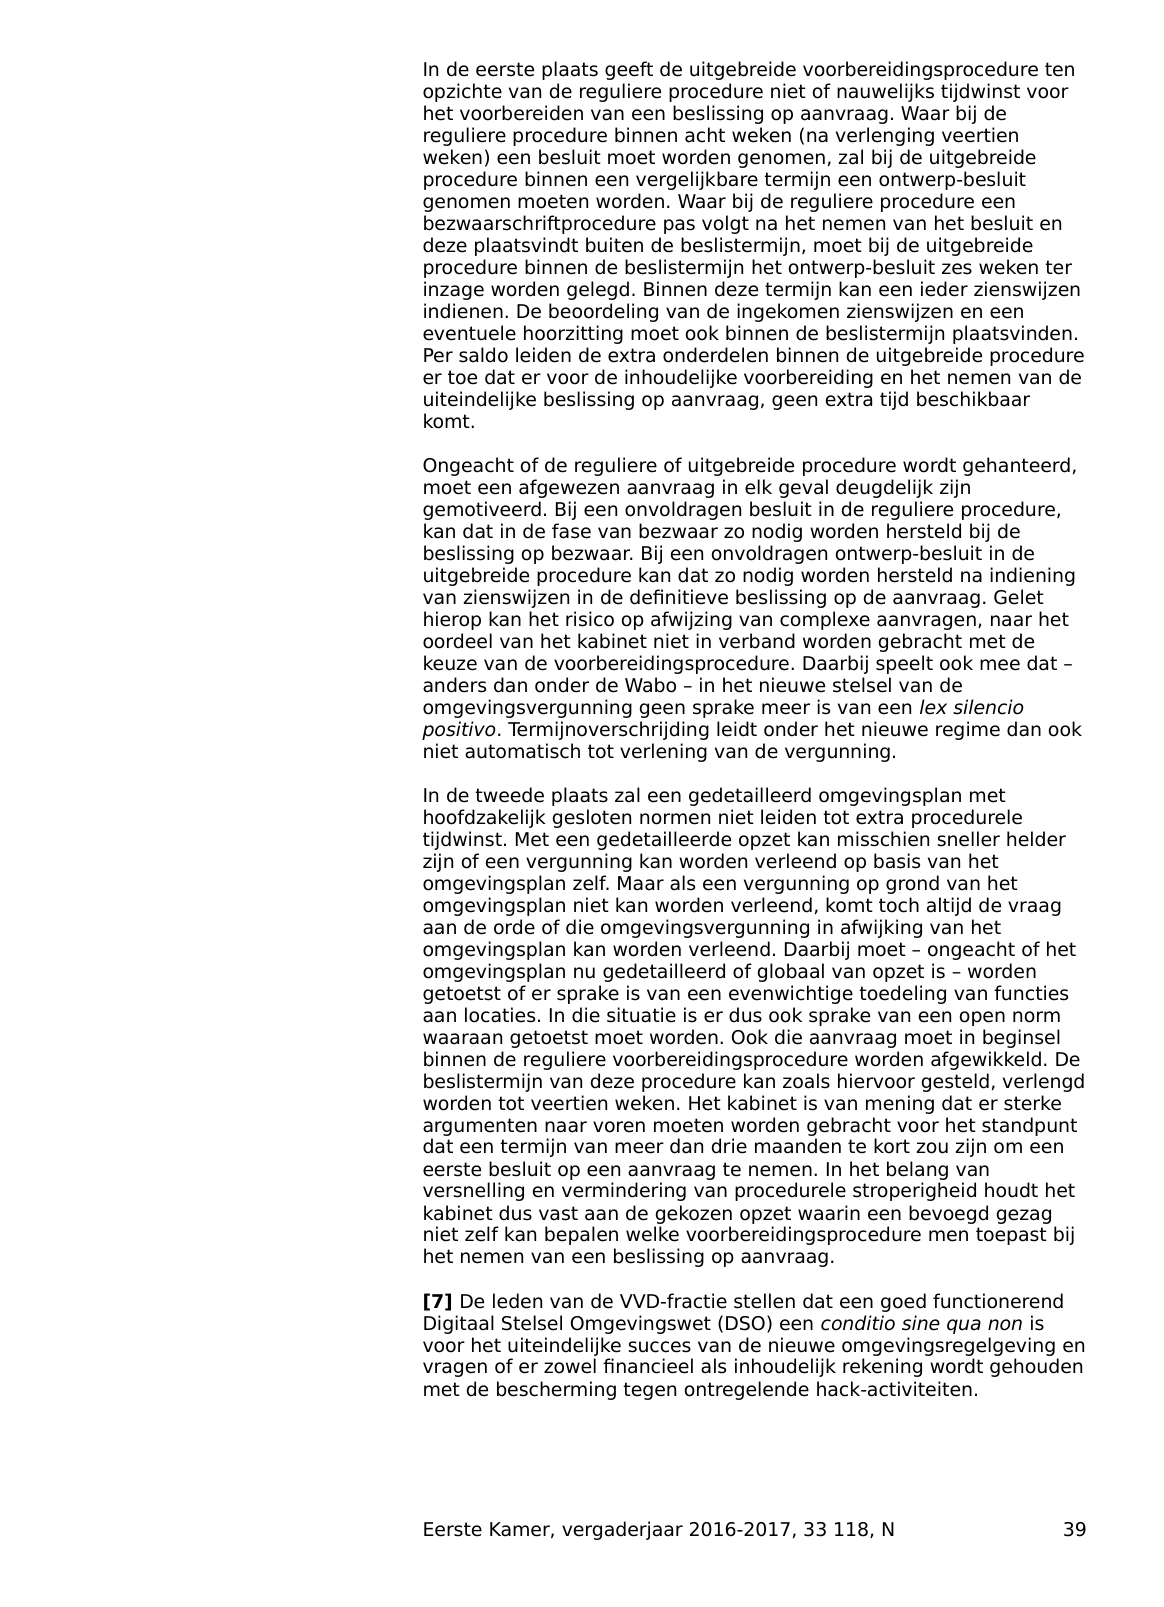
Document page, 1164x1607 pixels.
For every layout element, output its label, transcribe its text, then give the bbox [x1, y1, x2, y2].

text [7] De leden van de VVD-fractie stellen dat een goed functionerend Digitaal Stelsel Omgevingswet (DSO) een conditio sine qua non is voor het uiteindelijke succes van de nieuwe omgevingsregelgeving en vragen of er zowel financieel als inhoudelijk rekening wordt gehouden met de bescherming tegen ontregelende hack-activiteiten. [422, 1291, 1087, 1400]
text In de eerste plaats geeft de uitgebreide voorbereidingsprocedure ten opzichte van de reguliere procedure niet of nauwelijks tijdwinst voor het voorbereiden van een beslissing op aanvraag. Waar bij de reguliere procedure binnen acht weken (na verlenging veertien weken) een besluit moet worden genomen, zal bij de uitgebreide procedure binnen een vergelijkbare termijn een ontwerp-besluit genomen moeten worden. Waar bij de reguliere procedure een bezwaarschriftprocedure pas volgt na het nemen van het besluit en deze plaatsvindt buiten de beslistermijn, moet bij de uitgebreide procedure binnen de beslistermijn het ontwerp-besluit zes weken ter inzage worden gelegd. Binnen deze termijn kan een ieder zienswijzen indienen. De beoordeling van de ingekomen zienswijzen en een eventuele hoorzitting moet ook binnen de beslistermijn plaatsvinden. Per saldo leiden de extra onderdelen binnen de uitgebreide procedure er toe dat er voor de inhoudelijke voorbereiding en het nemen van de uiteindelijke beslissing op aanvraag, geen extra tijd beschikbaar komt. [422, 59, 1087, 433]
text In de tweede plaats zal een gedetailleerd omgevingsplan met hoofdzakelijk gesloten normen niet leiden tot extra procedurele tijdwinst. Met een gedetailleerde opzet kan misschien sneller helder zijn of een vergunning kan worden verleend op basis van het omgevingsplan zelf. Maar als een vergunning op grond van het omgevingsplan niet kan worden verleend, komt toch altijd de vraag aan de orde of die omgevingsvergunning in afwijking van het omgevingsplan kan worden verleend. Daarbij moet – ongeacht of het omgevingsplan nu gedetailleerd of globaal van opzet is – worden getoetst of er sprake is van een evenwichtige toedeling van functies aan locaties. In die situatie is er dus ook sprake van een open norm waaraan getoetst moet worden. Ook die aanvraag moet in beginsel binnen de reguliere voorbereidingsprocedure worden afgewikkeld. De beslistermijn van deze procedure kan zoals hiervoor gesteld, verlengd worden tot veertien weken. Het kabinet is van mening dat er sterke argumenten naar voren moeten worden gebracht voor het standpunt dat een termijn van meer dan drie maanden te kort zou zijn om een eerste besluit op een aanvraag te nemen. In het belang van versnelling en vermindering van procedurele stroperigheid houdt het kabinet dus vast aan de gekozen opzet waarin een bevoegd gezag niet zelf kan bepalen welke voorbereidingsprocedure men toepast bij het nemen van een beslissing op aanvraag. [422, 785, 1087, 1268]
text Ongeacht of de reguliere of uitgebreide procedure wordt gehanteerd, moet een afgewezen aanvraag in elk geval deugdelijk zijn gemotiveerd. Bij een onvoldragen besluit in de reguliere procedure, kan dat in de fase van bezwaar zo nodig worden hersteld bij de beslissing op bezwaar. Bij een onvoldragen ontwerp-besluit in de uitgebreide procedure kan dat zo nodig worden hersteld na indiening van zienswijzen in de definitieve beslissing op de aanvraag. Gelet hierop kan het risico op afwijzing van complexe aanvragen, naar het oordeel van het kabinet niet in verband worden gebracht met de keuze van de voorbereidingsprocedure. Daarbij speelt ook mee dat – anders dan onder de Wabo – in het nieuwe stelsel van de omgevingsvergunning geen sprake meer is van een lex silencio positivo. Termijnoverschrijding leidt onder het nieuwe regime dan ook niet automatisch tot verlening van de vergunning. [422, 455, 1087, 763]
